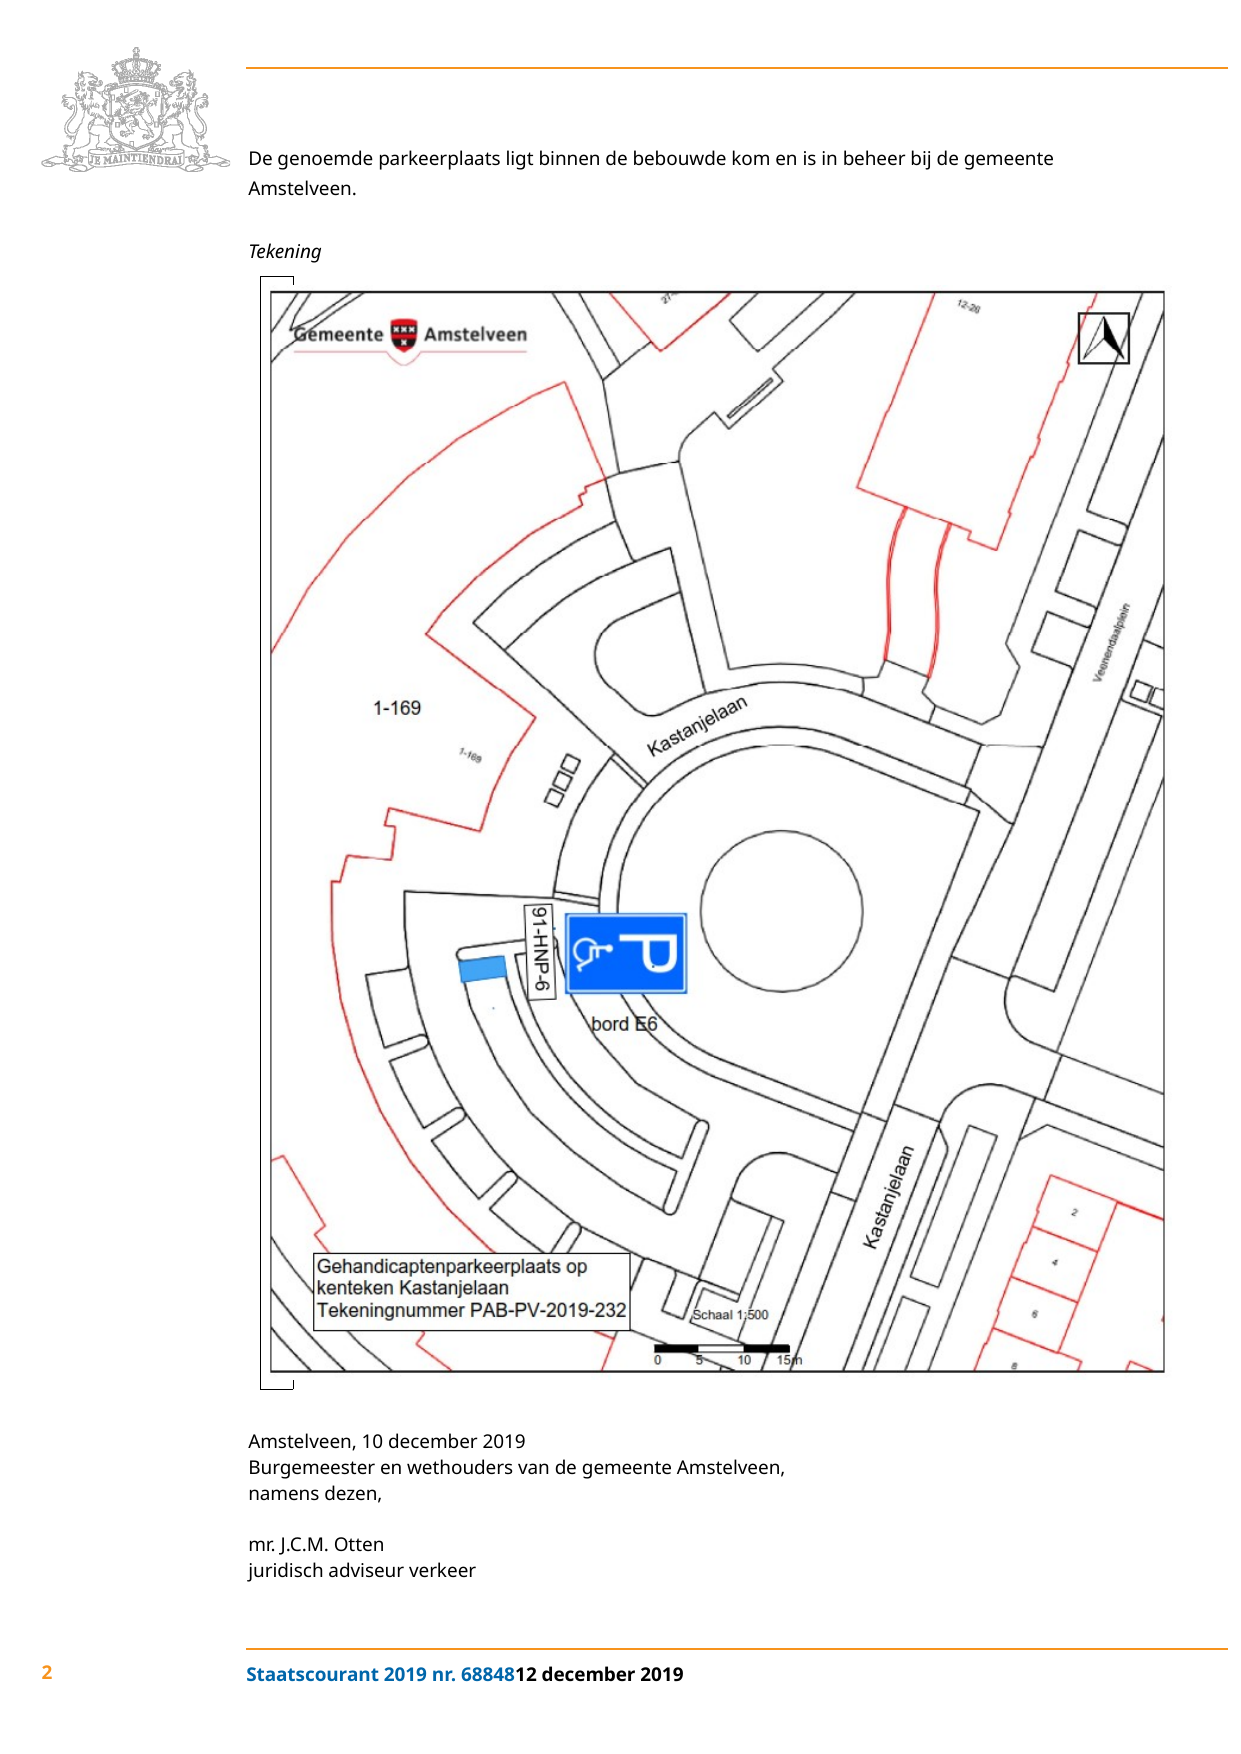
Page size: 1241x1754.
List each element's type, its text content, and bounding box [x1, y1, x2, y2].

text mr. J.C.M. Otten [248, 1531, 1152, 1557]
text Amstelveen, 10 december 2019 [248, 1428, 1152, 1454]
text Tekening [248, 239, 1152, 264]
picture [268, 285, 1173, 1380]
text De genoemde parkeerplaats ligt binnen de bebouwde kom en is in beheer bij de gemeente Amstelveen. [248, 145, 1152, 201]
text juridisch adviseur verkeer [248, 1557, 1152, 1583]
text Burgemeester en wethouders van de gemeente Amstelveen, [248, 1454, 1152, 1480]
text namens dezen, [248, 1480, 1152, 1506]
picture [41, 47, 231, 172]
